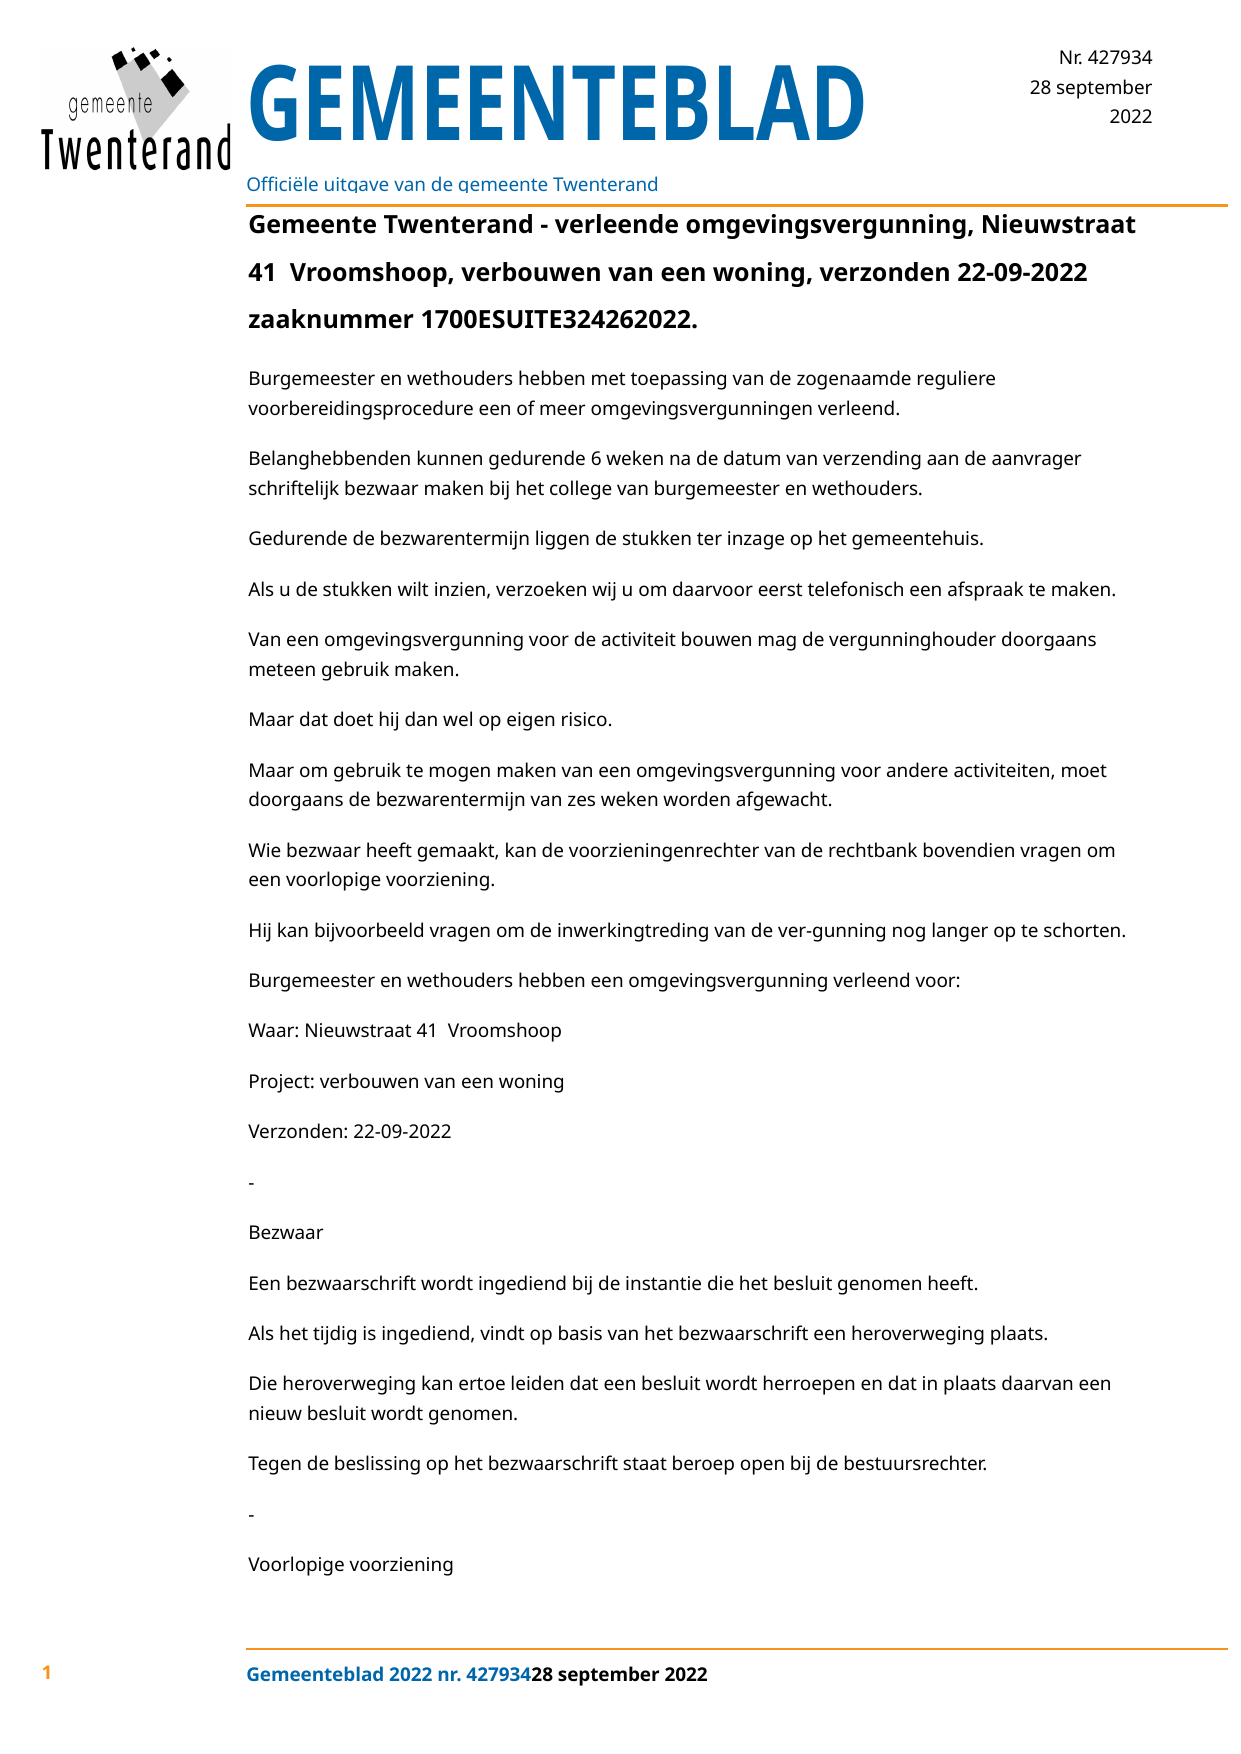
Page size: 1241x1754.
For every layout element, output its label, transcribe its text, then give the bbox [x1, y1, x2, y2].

text Project: verbouwen van een woning [248, 1068, 1152, 1094]
text Bezwaar [248, 1219, 1152, 1245]
text Een bezwaarschrift wordt ingediend bij de instantie die het besluit genomen heeft. [248, 1270, 1152, 1295]
text Hij kan bijvoorbeeld vragen om de inwerkingtreding van de ver-gunning nog langer op te schorten. [248, 917, 1152, 942]
text Gemeente Twenterand - verleende omgevingsvergunning, Nieuwstraat 41 Vroomshoop, verbouwen van een woning, verzonden 22-09-2022 zaaknummer 1700ESUITE324262022. [248, 207, 1152, 336]
text Belanghebbenden kunnen gedurende 6 weken na de datum van verzending aan de aanvrager schriftelijk bezwaar maken bij het college van burgemeester en wethouders. [248, 446, 1152, 501]
text Voorlopige voorziening [248, 1551, 1152, 1577]
text - [248, 1501, 1152, 1527]
text Die heroverweging kan ertoe leiden dat een besluit wordt herroepen en dat in plaats daarvan een nieuw besluit wordt genomen. [248, 1371, 1152, 1426]
text Maar om gebruik te mogen maken van een omgevingsvergunning voor andere activiteiten, moet doorgaans de bezwarentermijn van zes weken worden afgewacht. [248, 757, 1152, 812]
text Tegen de beslissing op het bezwaarschrift staat beroep open bij de bestuursrechter. [248, 1451, 1152, 1476]
text - [248, 1169, 1152, 1194]
text Maar dat doet hij dan wel op eigen risico. [248, 706, 1152, 732]
text Als u de stukken wilt inzien, verzoeken wij u om daarvoor eerst telefonisch een afspraak te maken. [248, 576, 1152, 602]
text Burgemeester en wethouders hebben met toepassing van de zogenaamde reguliere voorbereidingsprocedure een of meer omgevingsvergunningen verleend. [248, 366, 1152, 421]
text Wie bezwaar heeft gemaakt, kan de voorzieningenrechter van de rechtbank bovendien vragen om een voorlopige voorziening. [248, 837, 1152, 892]
text Gedurende de bezwarentermijn liggen de stukken ter inzage op het gemeentehuis. [248, 526, 1152, 551]
text Als het tijdig is ingediend, vindt op basis van het bezwaarschrift een heroverweging plaats. [248, 1320, 1152, 1346]
text Van een omgevingsvergunning voor de activiteit bouwen mag de vergunninghouder doorgaans meteen gebruik maken. [248, 626, 1152, 682]
picture [41, 47, 231, 172]
text Burgemeester en wethouders hebben een omgevingsvergunning verleend voor: [248, 967, 1152, 993]
text Verzonden: 22-09-2022 [248, 1118, 1152, 1144]
text Waar: Nieuwstraat 41 Vroomshoop [248, 1018, 1152, 1043]
